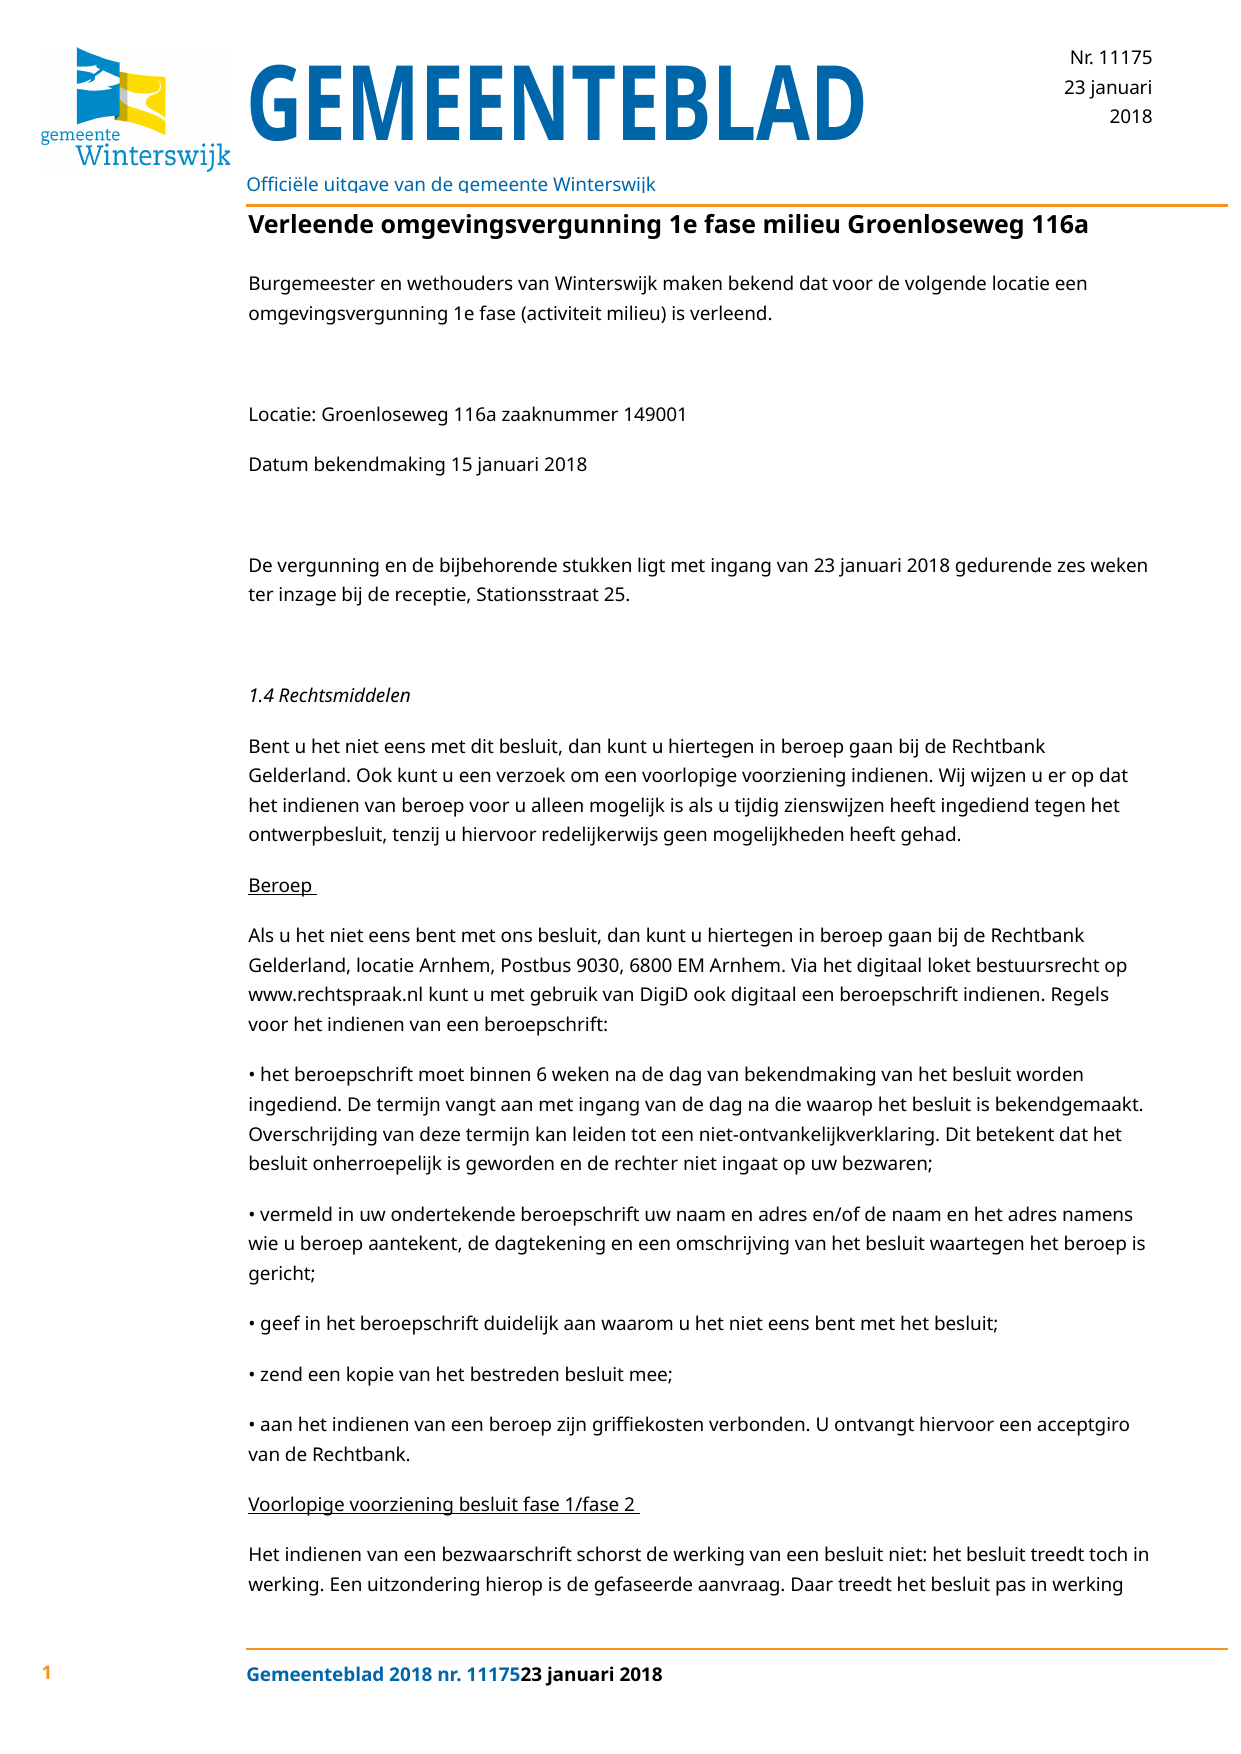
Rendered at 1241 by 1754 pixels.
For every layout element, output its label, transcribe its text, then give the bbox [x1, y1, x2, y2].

text Burgemeester en wethouders van Winterswijk maken bekend dat voor de volgende locatie een omgevingsvergunning 1e fase (activiteit milieu) is verleend. [248, 270, 1152, 326]
text Locatie: Groenloseweg 116a zaaknummer 149001 [248, 401, 1152, 426]
text • zend een kopie van het bestreden besluit mee; [248, 1361, 1152, 1386]
text • geef in het beroepschrift duidelijk aan waarom u het niet eens bent met het besluit; [248, 1310, 1152, 1336]
text 1.4 Rechtsmiddelen [248, 682, 1152, 708]
text Beroep [248, 872, 1152, 898]
text • aan het indienen van een beroep zijn griffiekosten verbonden. U ontvangt hiervoor een acceptgiro van de Rechtbank. [248, 1411, 1152, 1466]
text Voorlopige voorziening besluit fase 1/fase 2 [248, 1491, 1152, 1517]
text Datum bekendmaking 15 januari 2018 [248, 451, 1152, 477]
text Het indienen van een bezwaarschrift schorst de werking van een besluit niet: het besluit treedt toch in werking. Een uitzondering hierop is de gefaseerde aanvraag. Daar treedt het besluit pas in werking [248, 1542, 1152, 1597]
picture [225, 153, 231, 162]
text Bent u het niet eens met dit besluit, dan kunt u hiertegen in beroep gaan bij de Rechtbank Gelderland. Ook kunt u een verzoek om een voorlopige voorziening indienen. Wij wijzen u er op dat het indienen van beroep voor u alleen mogelijk is als u tijdig zienswijzen heeft ingediend tegen het ontwerpbesluit, tenzij u hiervoor redelijkerwijs geen mogelijkheden heeft gehad. [248, 733, 1152, 847]
text Als u het niet eens bent met ons besluit, dan kunt u hiertegen in beroep gaan bij de Rechtbank Gelderland, locatie Arnhem, Postbus 9030, 6800 EM Arnhem. Via het digitaal loket bestuursrecht op www.rechtspraak.nl kunt u met gebruik van DigiD ook digitaal een beroepschrift indienen. Regels voor het indienen van een beroepschrift: [248, 922, 1152, 1037]
text De vergunning en de bijbehorende stukken ligt met ingang van 23 januari 2018 gedurende zes weken ter inzage bij de receptie, Stationsstraat 25. [248, 552, 1152, 607]
picture [41, 47, 231, 172]
text • vermeld in uw ondertekende beroepschrift uw naam en adres en/of de naam en het adres namens wie u beroep aantekent, de dagtekening en een omschrijving van het besluit waartegen het beroep is gericht; [248, 1201, 1152, 1286]
text Verleende omgevingsvergunning 1e fase milieu Groenloseweg 116a [248, 207, 1152, 241]
text • het beroepschrift moet binnen 6 weken na de dag van bekendmaking van het besluit worden ingediend. De termijn vangt aan met ingang van de dag na die waarop het besluit is bekendgemaakt. Overschrijding van deze termijn kan leiden tot een niet-ontvankelijkverklaring. Dit betekent dat het besluit onherroepelijk is geworden en de rechter niet ingaat op uw bezwaren; [248, 1062, 1152, 1176]
